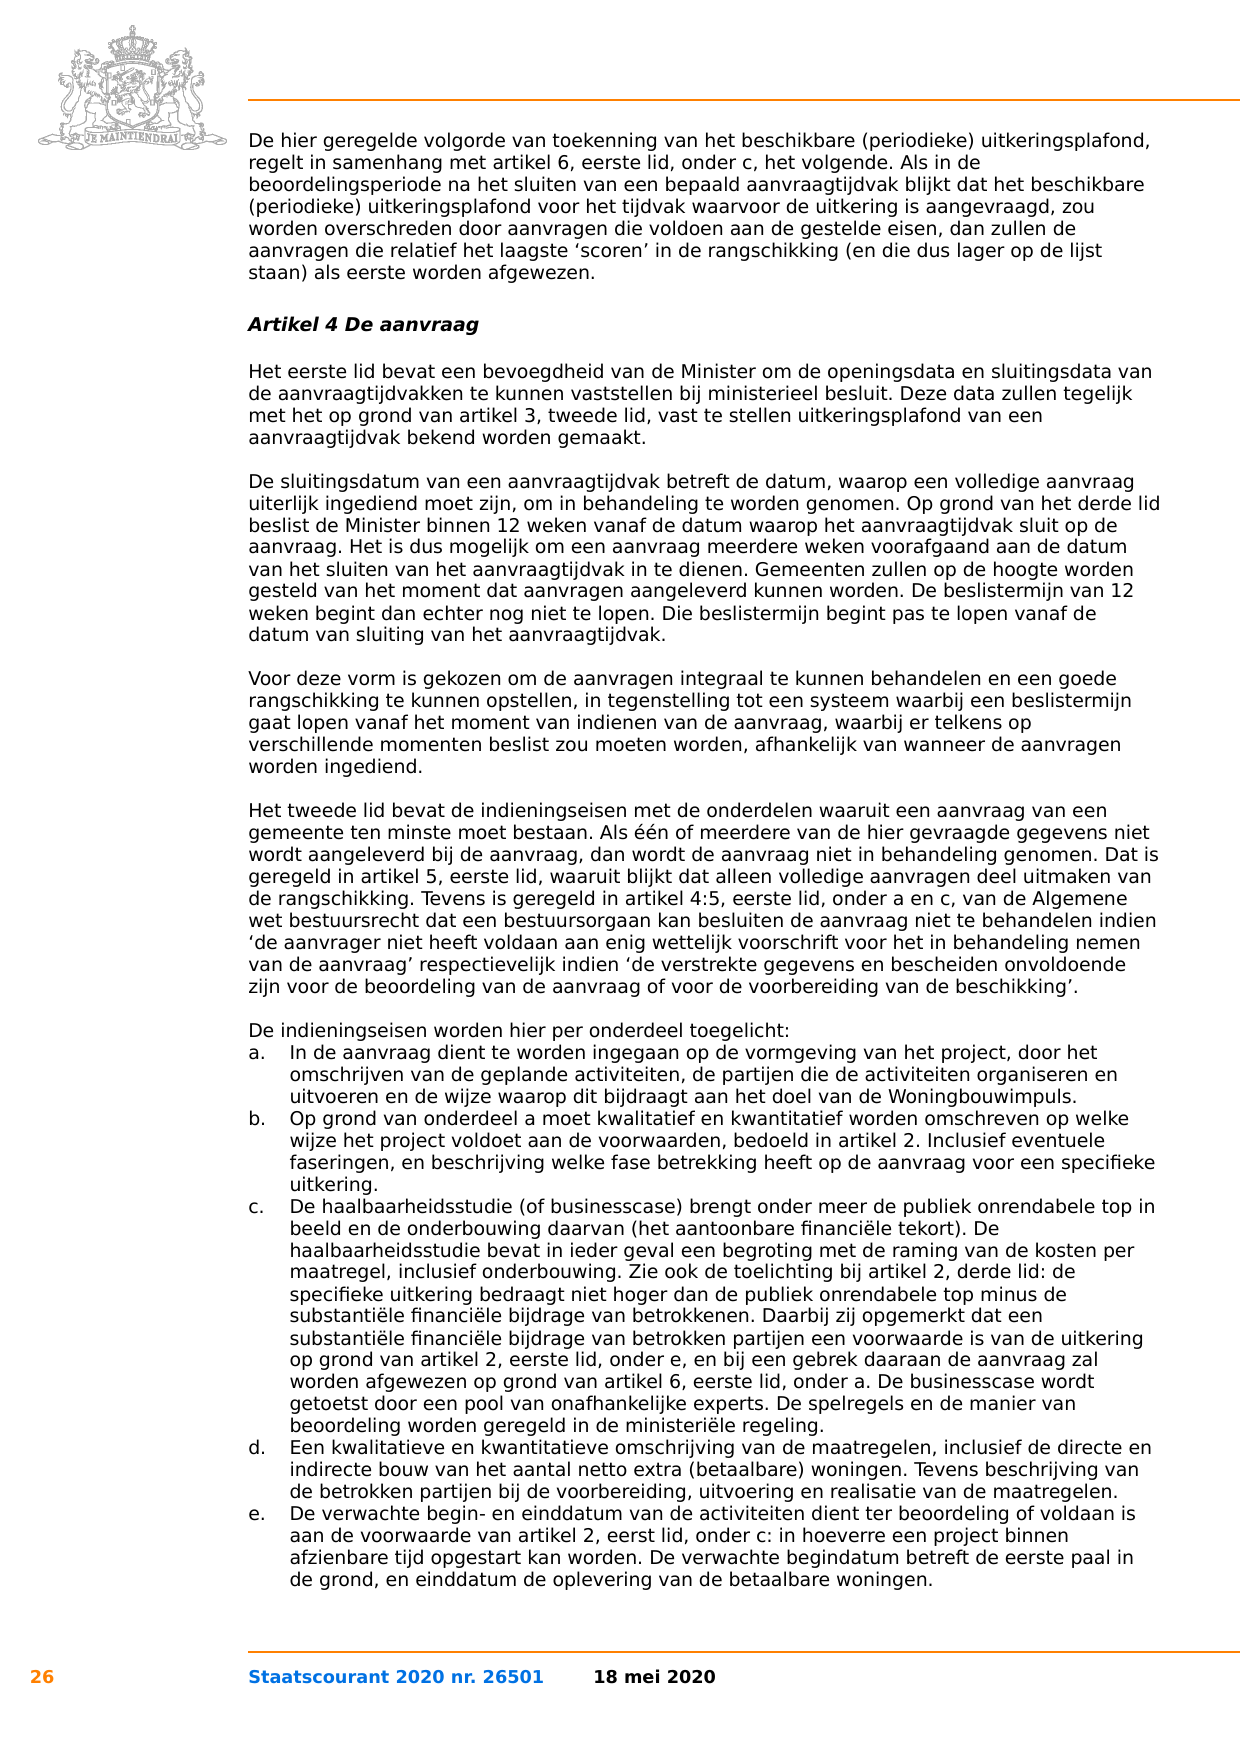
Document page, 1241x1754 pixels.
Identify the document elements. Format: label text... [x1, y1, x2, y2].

text a. In de aanvraag dient te worden ingegaan op de vormgeving van het project, door het omschrijven van de geplande activiteiten, de partijen die de activiteiten organiseren en uitvoeren en de wijze waarop dit bijdraagt aan het doel van de Woningbouwimpuls. [248, 1042, 1163, 1108]
text Het tweede lid bevat de indieningseisen met de onderdelen waaruit een aanvraag van een gemeente ten minste moet bestaan. Als één of meerdere van de hier gevraagde gegevens niet wordt aangeleverd bij de aanvraag, dan wordt de aanvraag niet in behandeling genomen. Dat is geregeld in artikel 5, eerste lid, waaruit blijkt dat alleen volledige aanvragen deel uitmaken van de rangschikking. Tevens is geregeld in artikel 4:5, eerste lid, onder a en c, van de Algemene wet bestuursrecht dat een bestuursorgaan kan besluiten de aanvraag niet te behandelen indien ‘de aanvrager niet heeft voldaan aan enig wettelijk voorschrift voor het in behandeling nemen van de aanvraag’ respectievelijk indien ‘de verstrekte gegevens en bescheiden onvoldoende zijn voor de beoordeling van de aanvraag of voor de voorbereiding van de beschikking’. [248, 800, 1163, 998]
text b. Op grond van onderdeel a moet kwalitatief en kwantitatief worden omschreven op welke wijze het project voldoet aan de voorwaarden, bedoeld in artikel 2. Inclusief eventuele faseringen, en beschrijving welke fase betrekking heeft op de aanvraag voor een specifieke uitkering. [248, 1108, 1163, 1196]
text c. De haalbaarheidsstudie (of businesscase) brengt onder meer de publiek onrendabele top in beeld en de onderbouwing daarvan (het aantoonbare financiële tekort). De haalbaarheidsstudie bevat in ieder geval een begroting met de raming van de kosten per maatregel, inclusief onderbouwing. Zie ook de toelichting bij artikel 2, derde lid: de specifieke uitkering bedraagt niet hoger dan de publiek onrendabele top minus de substantiële financiële bijdrage van betrokkenen. Daarbij zij opgemerkt dat een substantiële financiële bijdrage van betrokken partijen een voorwaarde is van de uitkering op grond van artikel 2, eerste lid, onder e, en bij een gebrek daaraan de aanvraag zal worden afgewezen op grond van artikel 6, eerste lid, onder a. De businesscase wordt getoetst door een pool van onafhankelijke experts. De spelregels en de manier van beoordeling worden geregeld in de ministeriële regeling. [248, 1196, 1163, 1437]
text De hier geregelde volgorde van toekenning van het beschikbare (periodieke) uitkeringsplafond, regelt in samenhang met artikel 6, eerste lid, onder c, het volgende. Als in de beoordelingsperiode na het sluiten van een bepaald aanvraagtijdvak blijkt dat het beschikbare (periodieke) uitkeringsplafond voor het tijdvak waarvoor de uitkering is aangevraagd, zou worden overschreden door aanvragen die voldoen aan de gestelde eisen, dan zullen de aanvragen die relatief het laagste ‘scoren’ in de rangschikking (en die dus lager op de lijst staan) als eerste worden afgewezen. [248, 130, 1163, 284]
text d. Een kwalitatieve en kwantitatieve omschrijving van de maatregelen, inclusief de directe en indirecte bouw van het aantal netto extra (betaalbare) woningen. Tevens beschrijving van de betrokken partijen bij de voorbereiding, uitvoering en realisatie van de maatregelen. [248, 1437, 1163, 1503]
text Voor deze vorm is gekozen om de aanvragen integraal te kunnen behandelen en een goede rangschikking te kunnen opstellen, in tegenstelling tot een systeem waarbij een beslistermijn gaat lopen vanaf het moment van indienen van de aanvraag, waarbij er telkens op verschillende momenten beslist zou moeten worden, afhankelijk van wanneer de aanvragen worden ingediend. [248, 668, 1163, 778]
picture [38, 25, 227, 150]
text De sluitingsdatum van een aanvraagtijdvak betreft de datum, waarop een volledige aanvraag uiterlijk ingediend moet zijn, om in behandeling te worden genomen. Op grond van het derde lid beslist de Minister binnen 12 weken vanaf de datum waarop het aanvraagtijdvak sluit op de aanvraag. Het is dus mogelijk om een aanvraag meerdere weken voorafgaand aan de datum van het sluiten van het aanvraagtijdvak in te dienen. Gemeenten zullen op de hoogte worden gesteld van het moment dat aanvragen aangeleverd kunnen worden. De beslistermijn van 12 weken begint dan echter nog niet te lopen. Die beslistermijn begint pas te lopen vanaf de datum van sluiting van het aanvraagtijdvak. [248, 471, 1163, 646]
text e. De verwachte begin- en einddatum van de activiteiten dient ter beoordeling of voldaan is aan de voorwaarde van artikel 2, eerst lid, onder c: in hoeverre een project binnen afzienbare tijd opgestart kan worden. De verwachte begindatum betreft de eerste paal in de grond, en einddatum de oplevering van de betaalbare woningen. [248, 1503, 1163, 1591]
text Het eerste lid bevat een bevoegdheid van de Minister om de openingsdata en sluitingsdata van de aanvraagtijdvakken te kunnen vaststellen bij ministerieel besluit. Deze data zullen tegelijk met het op grond van artikel 3, tweede lid, vast te stellen uitkeringsplafond van een aanvraagtijdvak bekend worden gemaakt. [248, 361, 1163, 449]
text De indieningseisen worden hier per onderdeel toegelicht: [248, 1020, 1163, 1042]
subtitle Artikel 4 De aanvraag [248, 314, 1163, 336]
